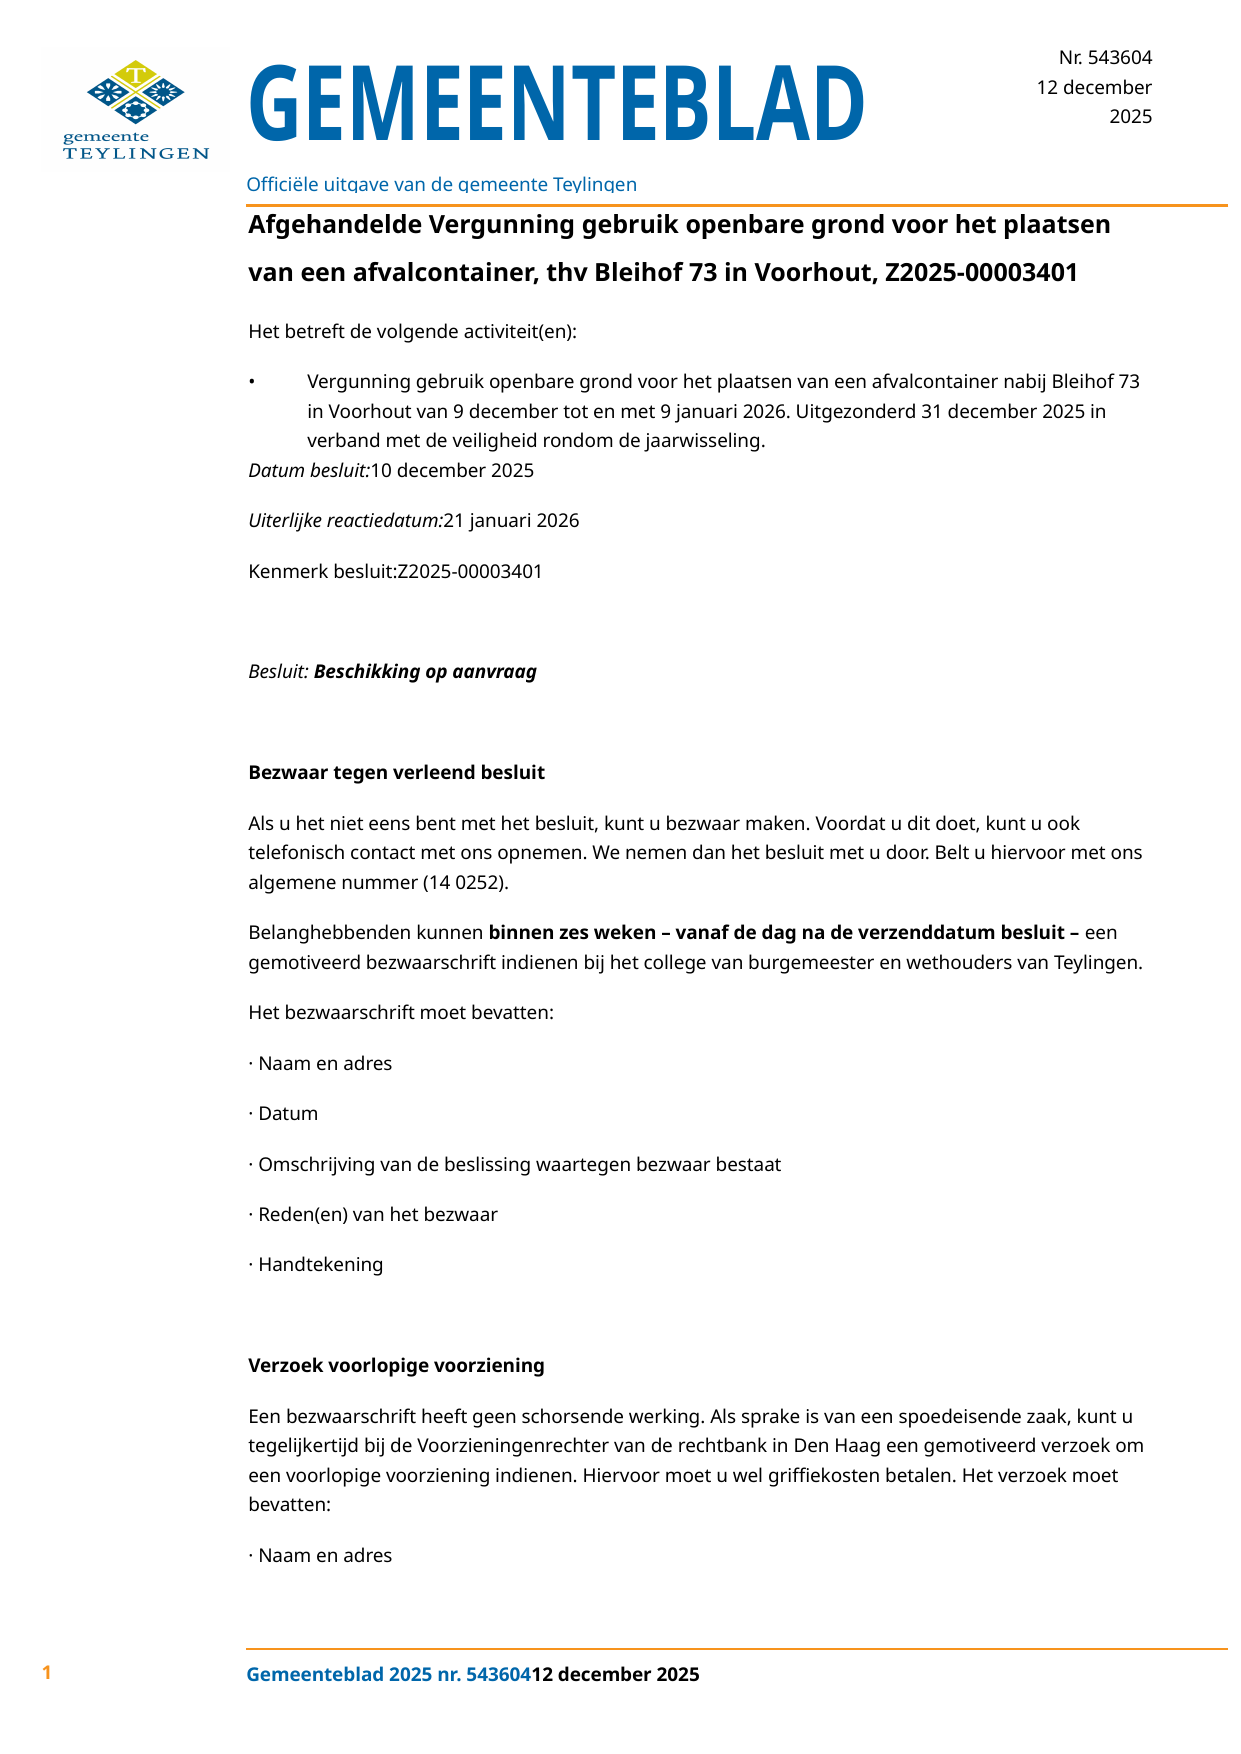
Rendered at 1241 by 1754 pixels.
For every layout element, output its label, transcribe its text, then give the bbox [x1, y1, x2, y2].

picture [41, 47, 231, 172]
text Datum besluit:10 december 2025 [248, 457, 1152, 483]
text Het betreft de volgende activiteit(en): [248, 318, 1152, 344]
text · Naam en adres [248, 1050, 1152, 1076]
text · Naam en adres [248, 1542, 1152, 1568]
text Besluit: Beschikking op aanvraag [248, 659, 1152, 684]
text Een bezwaarschrift heeft geen schorsende werking. Als sprake is van een spoedeisende zaak, kunt u tegelijkertijd bij de Voorzieningenrechter van de rechtbank in Den Haag een gemotiveerd verzoek om een voorlopige voorziening indienen. Hiervoor moet u wel griffiekosten betalen. Het verzoek moet bevatten: [248, 1403, 1152, 1517]
text Belanghebbenden kunnen binnen zes weken – vanaf de dag na de verzenddatum besluit – een gemotiveerd bezwaarschrift indienen bij het college van burgemeester en wethouders van Teylingen. [248, 919, 1152, 975]
text Verzoek voorlopige voorziening [248, 1352, 1152, 1378]
text Kenmerk besluit:Z2025-00003401 [248, 558, 1152, 584]
text Als u het niet eens bent met het besluit, kunt u bezwaar maken. Voordat u dit doet, kunt u ook telefonisch contact met ons opnemen. We nemen dan het besluit met u door. Belt u hiervoor met ons algemene nummer (14 0252). [248, 810, 1152, 895]
text · Handtekening [248, 1252, 1152, 1277]
text · Reden(en) van het bezwaar [248, 1201, 1152, 1227]
text Het bezwaarschrift moet bevatten: [248, 999, 1152, 1025]
text Uiterlijke reactiedatum:21 januari 2026 [248, 507, 1152, 533]
text Afgehandelde Vergunning gebruik openbare grond voor het plaatsen van een afvalcontainer, thv Bleihof 73 in Voorhout, Z2025-00003401 [248, 207, 1152, 288]
text · Datum [248, 1100, 1152, 1126]
text · Omschrijving van de beslissing waartegen bezwaar bestaat [248, 1151, 1152, 1177]
list Vergunning gebruik openbare grond voor het plaatsen van een afvalcontainer nabij Bleihof 73 in Voorhout van 9 december tot en met 9 januari 2026. Uitgezonderd 31 december 2025 in verband met de veiligheid rondom de jaarwisseling. [248, 368, 1152, 453]
text Bezwaar tegen verleend besluit [248, 759, 1152, 785]
